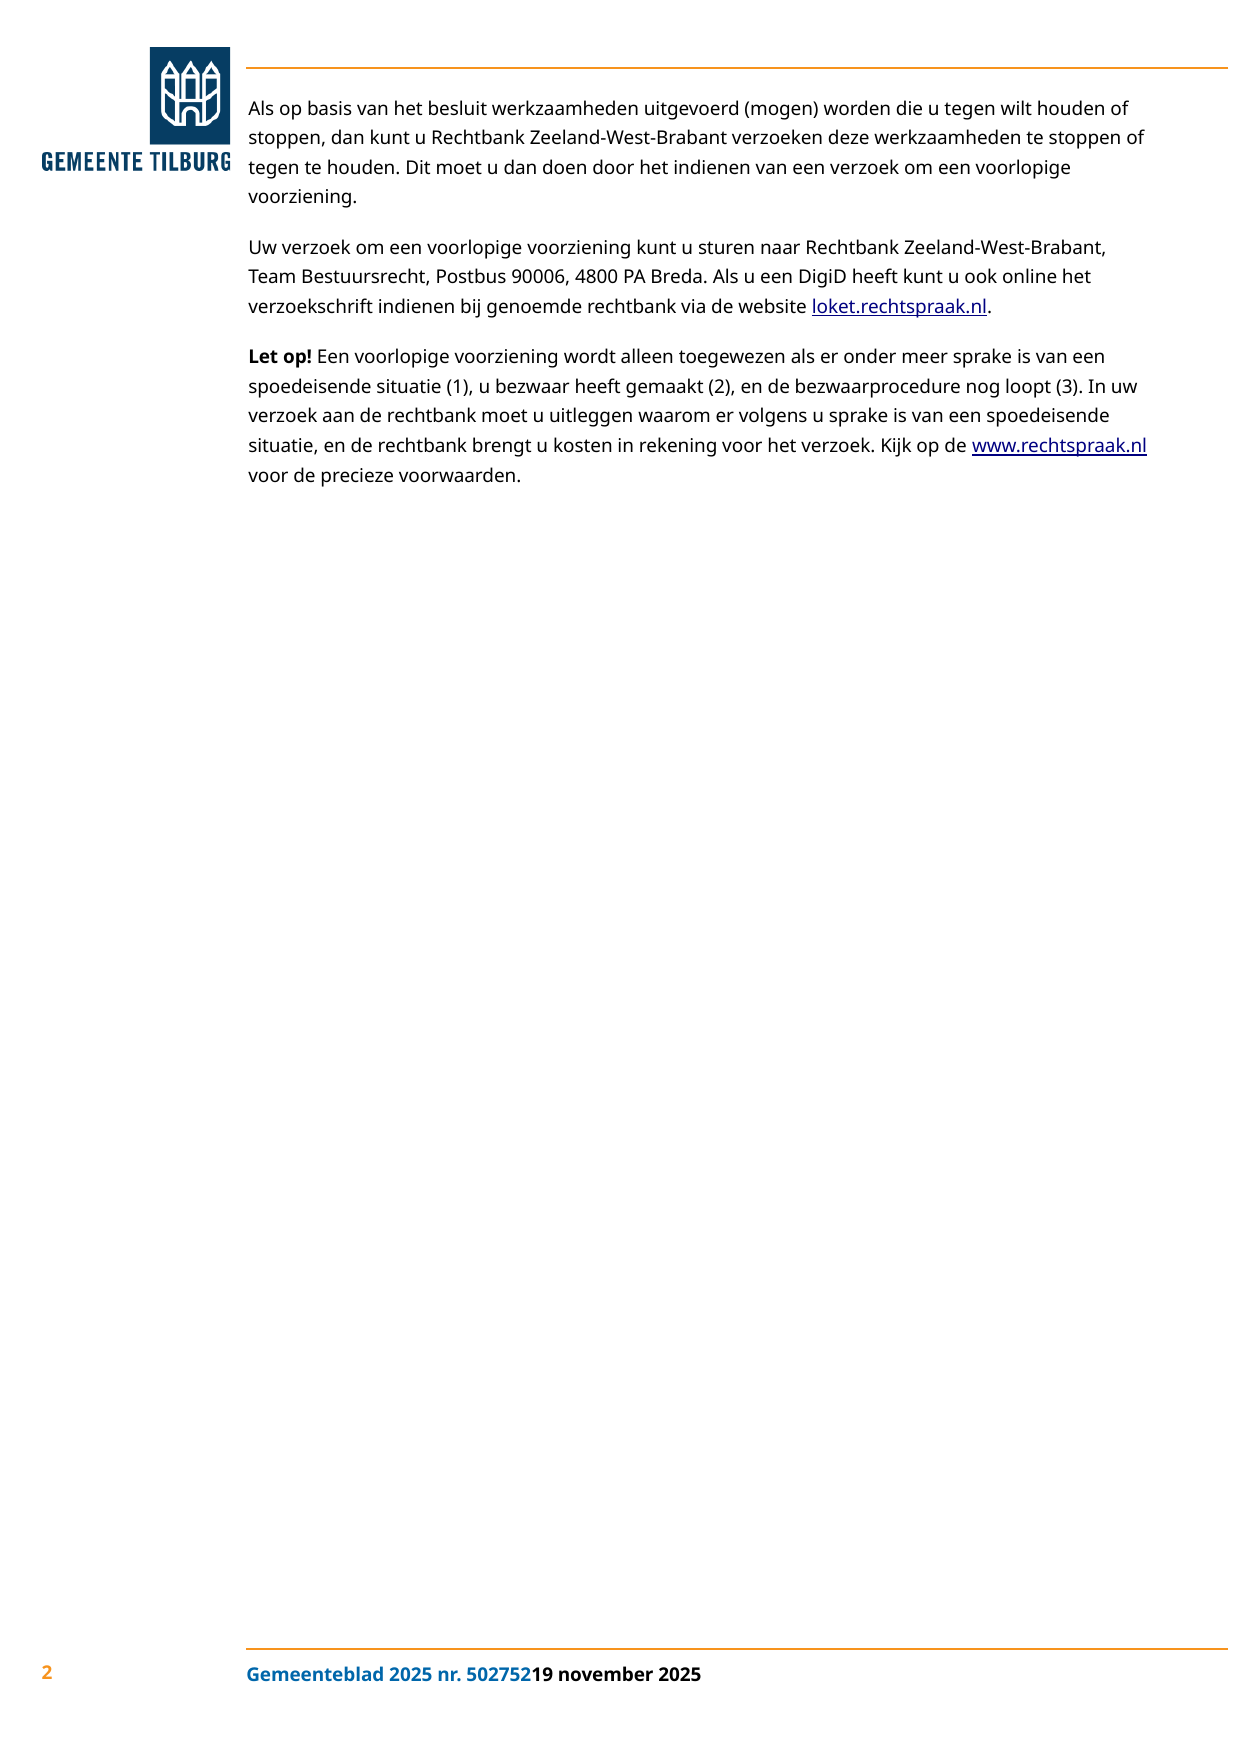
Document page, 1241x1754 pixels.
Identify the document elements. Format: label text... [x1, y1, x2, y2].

text Let op! Een voorlopige voorziening wordt alleen toegewezen als er onder meer sprake is van een spoedeisende situatie (1), u bezwaar heeft gemaakt (2), en de bezwaarprocedure nog loopt (3). In uw verzoek aan de rechtbank moet u uitleggen waarom er volgens u sprake is van een spoedeisende situatie, en de rechtbank brengt u kosten in rekening voor het verzoek. Kijk op de www.rechtspraak.nl voor de precieze voorwaarden. [248, 343, 1152, 488]
text Uw verzoek om een voorlopige voorziening kunt u sturen naar Rechtbank Zeeland-West-Brabant, Team Bestuursrecht, Postbus 90006, 4800 PA Breda. Als u een DigiD heeft kunt u ook online het verzoekschrift indienen bij genoemde rechtbank via de website loket.rechtspraak.nl. [248, 234, 1152, 319]
picture [41, 47, 231, 172]
text Als op basis van het besluit werkzaamheden uitgevoerd (mogen) worden die u tegen wilt houden of stoppen, dan kunt u Rechtbank Zeeland-West-Brabant verzoeken deze werkzaamheden te stoppen of tegen te houden. Dit moet u dan doen door het indienen van een verzoek om een voorlopige voorziening. [248, 95, 1152, 209]
